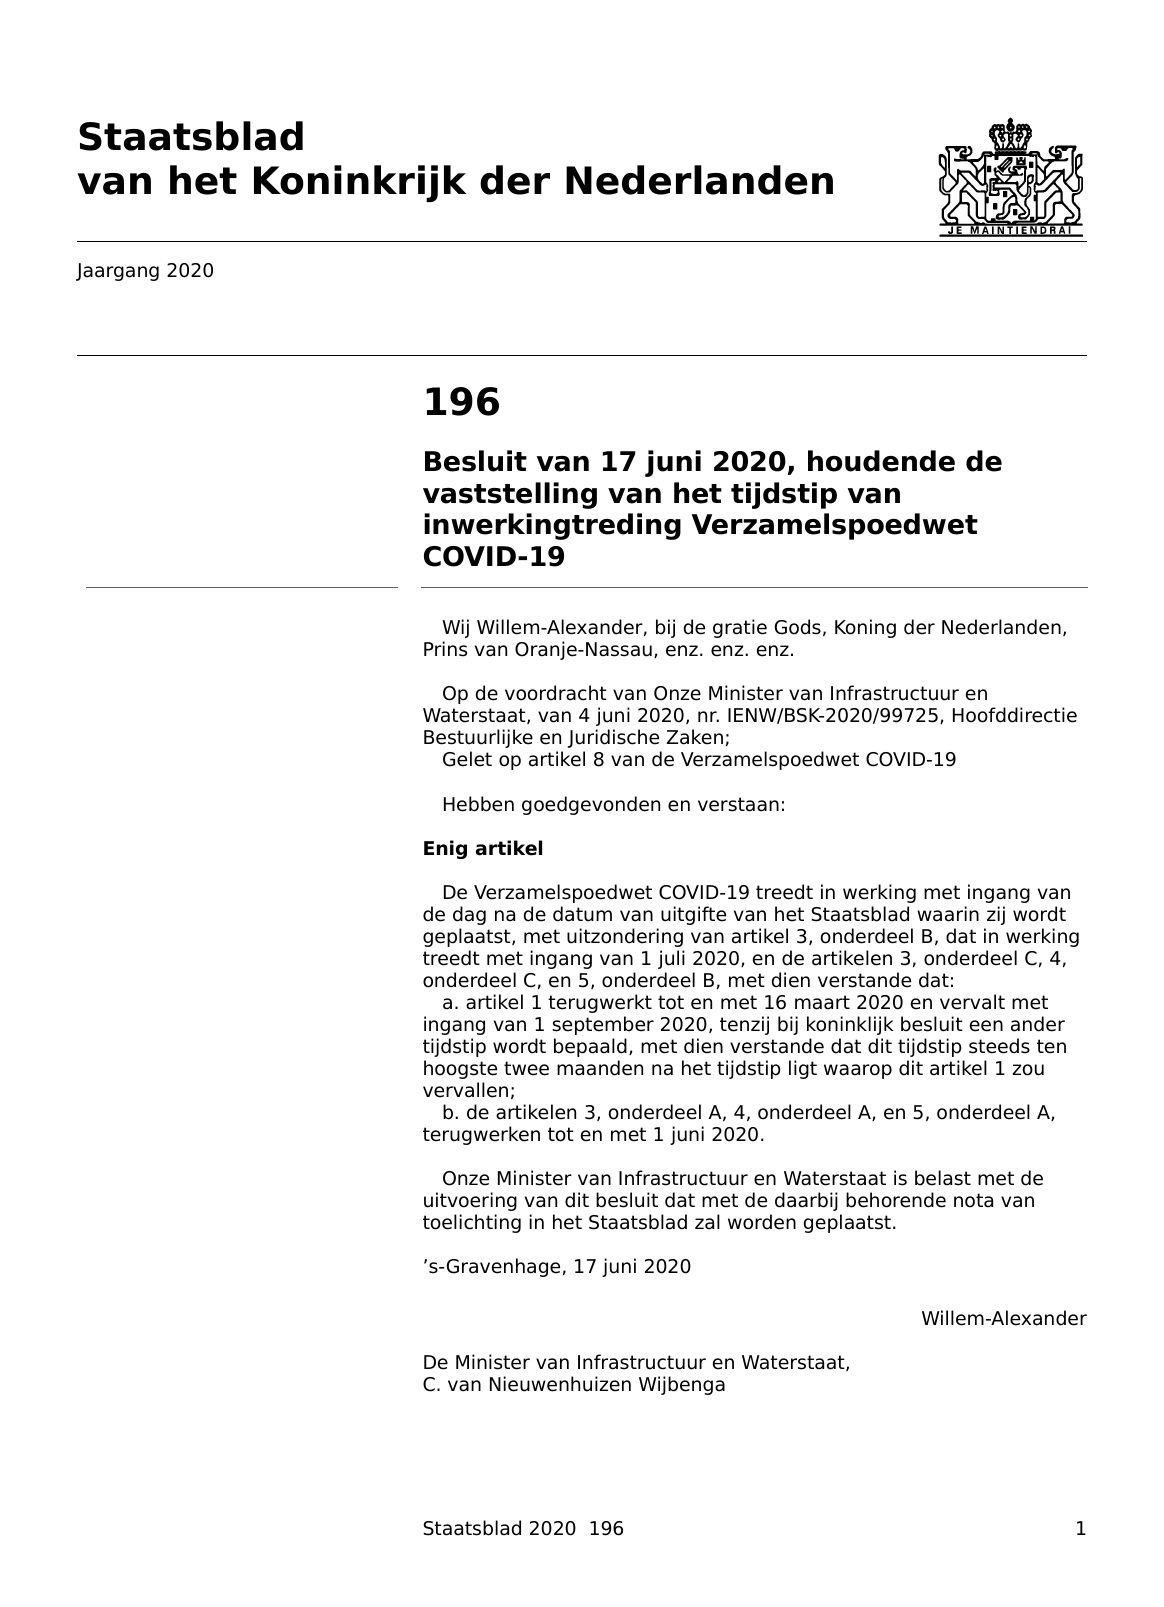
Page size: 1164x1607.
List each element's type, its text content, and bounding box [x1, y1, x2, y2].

text ’s-Gravenhage, 17 juni 2020 [422, 1256, 1087, 1278]
text a. artikel 1 terugwerkt tot en met 16 maart 2020 en vervalt met ingang van 1 september 2020, tenzij bij koninklijk besluit een ander tijdstip wordt bepaald, met dien verstande dat dit tijdstip steeds ten hoogste twee maanden na het tijdstip ligt waarop dit artikel 1 zou vervallen; [422, 992, 1087, 1102]
text Willem-Alexander [422, 1308, 1087, 1330]
text Op de voordracht van Onze Minister van Infrastructuur en Waterstaat, van 4 juni 2020, nr. IENW/BSK-2020/99725, Hoofddirectie Bestuurlijke en Juridische Zaken; [422, 683, 1087, 749]
picture [936, 115, 1087, 240]
text Onze Minister van Infrastructuur en Waterstaat is belast met de uitvoering van dit besluit dat met de daarbij behorende nota van toelichting in het Staatsblad zal worden geplaatst. [422, 1168, 1087, 1234]
text Wij Willem-Alexander, bij de gratie Gods, Koning der Nederlanden, Prins van Oranje-Nassau, enz. enz. enz. [422, 617, 1087, 661]
table_header Staatsblad van het Koninkrijk der Nederlanden [77, 100, 886, 241]
text De Verzamelspoedwet COVID-19 treedt in werking met ingang van de dag na de datum van uitgifte van het Staatsblad waarin zij wordt geplaatst, met uitzondering van artikel 3, onderdeel B, dat in werking treedt met ingang van 1 juli 2020, en de artikelen 3, onderdeel C, 4, onderdeel C, en 5, onderdeel B, met dien verstande dat: [422, 882, 1087, 992]
text Gelet op artikel 8 van de Verzamelspoedwet COVID-19 [422, 749, 1087, 771]
text Hebben goedgevonden en verstaan: [422, 793, 1087, 815]
subtitle 196 [422, 381, 1087, 424]
table_cell Jaargang 2020 [77, 242, 1087, 355]
subtitle Enig artikel [422, 838, 1087, 859]
text b. de artikelen 3, onderdeel A, 4, onderdeel A, en 5, onderdeel A, terugwerken tot en met 1 juni 2020. [422, 1102, 1087, 1146]
text De Minister van Infrastructuur en Waterstaat, C. van Nieuwenhuizen Wijbenga [422, 1352, 1087, 1396]
table_header [886, 100, 1087, 241]
text Besluit van 17 juni 2020, houdende de vaststelling van het tijdstip van inwerkingtreding Verzamelspoedwet COVID-19 [422, 447, 1087, 573]
